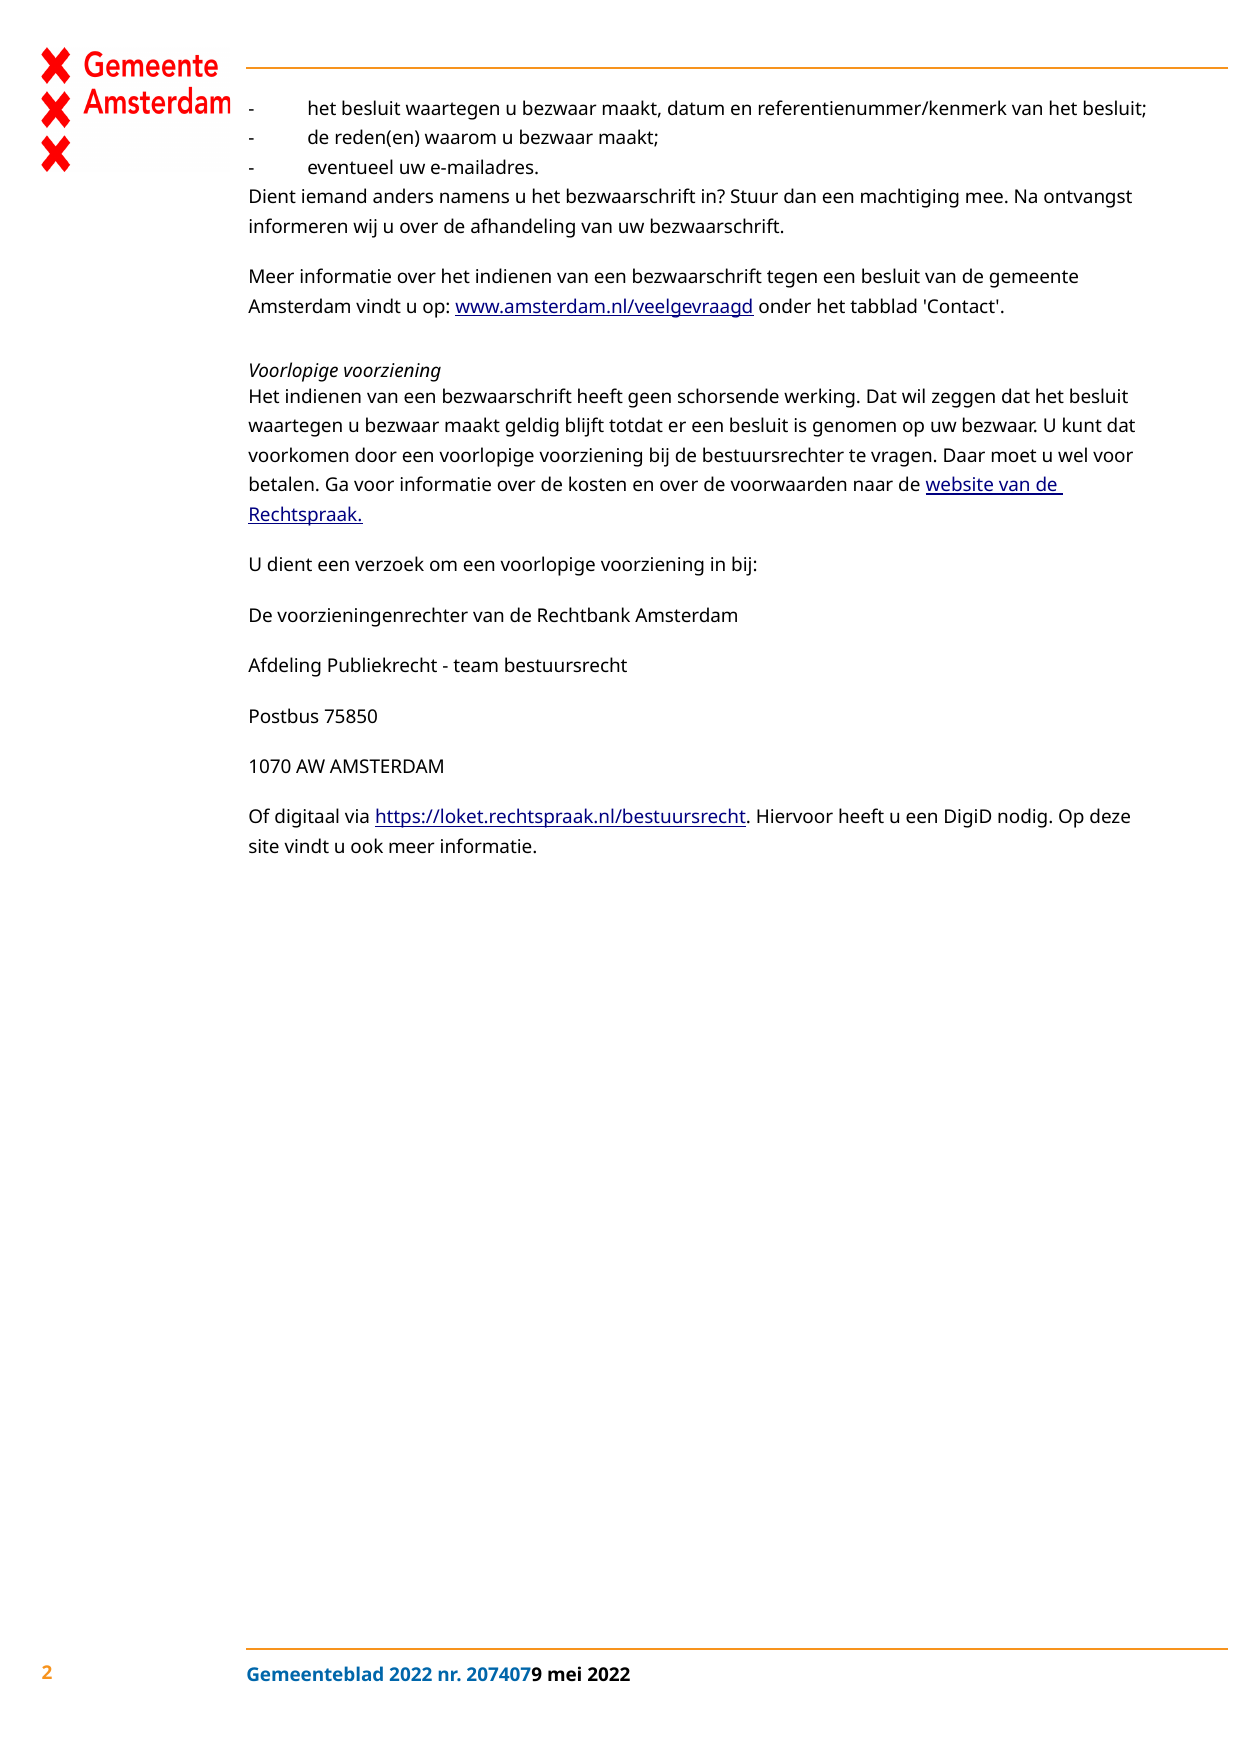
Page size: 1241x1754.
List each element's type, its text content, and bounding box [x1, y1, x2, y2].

text Afdeling Publiekrecht - team bestuursrecht [248, 652, 1152, 678]
picture [41, 47, 231, 172]
list de reden(en) waarom u bezwaar maakt; [248, 124, 1152, 150]
text Meer informatie over het indienen van een bezwaarschrift tegen een besluit van de gemeente Amsterdam vindt u op: www.amsterdam.nl/veelgevraagd onder het tabblad 'Contact'. [248, 263, 1152, 319]
list eventueel uw e-mailadres. [248, 154, 1152, 180]
text Dient iemand anders namens u het bezwaarschrift in? Stuur dan een machtiging mee. Na ontvangst informeren wij u over de afhandeling van uw bezwaarschrift. [248, 183, 1152, 239]
text Of digitaal via https://loket.rechtspraak.nl/bestuursrecht. Hiervoor heeft u een DigiD nodig. Op deze site vindt u ook meer informatie. [248, 804, 1152, 859]
text De voorzieningenrechter van de Rechtbank Amsterdam [248, 602, 1152, 628]
text 1070 AW AMSTERDAM [248, 753, 1152, 779]
text Voorlopige voorziening [248, 357, 1152, 383]
text U dient een verzoek om een voorlopige voorziening in bij: [248, 552, 1152, 577]
text Postbus 75850 [248, 703, 1152, 728]
list het besluit waartegen u bezwaar maakt, datum en referentienummer/kenmerk van het besluit; [248, 95, 1152, 121]
text Het indienen van een bezwaarschrift heeft geen schorsende werking. Dat wil zeggen dat het besluit waartegen u bezwaar maakt geldig blijft totdat er een besluit is genomen op uw bezwaar. U kunt dat voorkomen door een voorlopige voorziening bij de bestuursrechter te vragen. Daar moet u wel voor betalen. Ga voor informatie over de kosten en over de voorwaarden naar de website van de Rechtspraak. [248, 383, 1152, 527]
